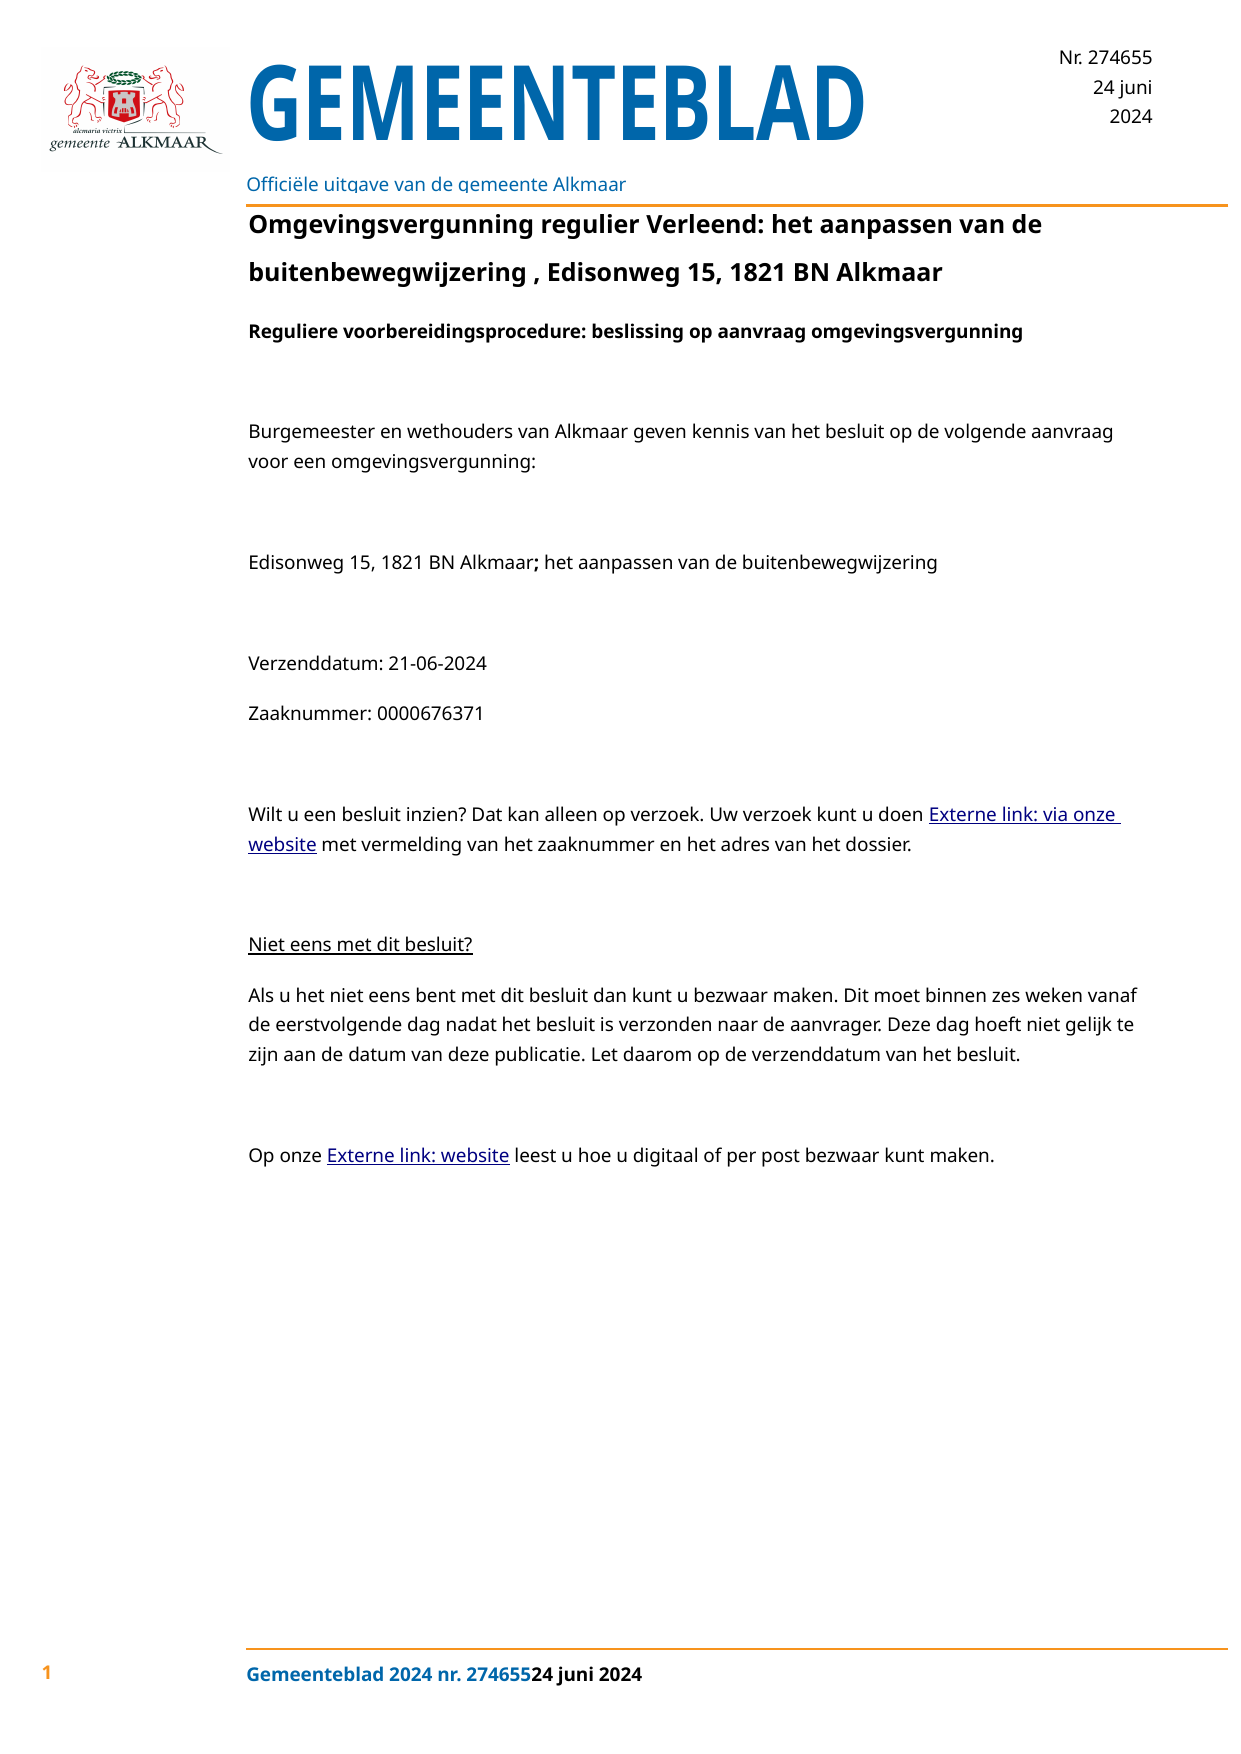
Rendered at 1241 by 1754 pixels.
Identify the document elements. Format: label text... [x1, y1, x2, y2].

picture [41, 47, 231, 172]
text Zaaknummer: 0000676371 [248, 700, 1152, 726]
text Niet eens met dit besluit? [248, 932, 1152, 957]
text Edisonweg 15, 1821 BN Alkmaar; het aanpassen van de buitenbewegwijzering [248, 549, 1152, 575]
text Als u het niet eens bent met dit besluit dan kunt u bezwaar maken. Dit moet binnen zes weken vanaf de eerstvolgende dag nadat het besluit is verzonden naar de aanvrager. Deze dag hoeft niet gelijk te zijn aan de datum van deze publicatie. Let daarom op de verzenddatum van het besluit. [248, 982, 1152, 1067]
text Op onze Externe link: website leest u hoe u digitaal of per post bezwaar kunt maken. [248, 1142, 1152, 1168]
text Verzenddatum: 21-06-2024 [248, 650, 1152, 676]
text Burgemeester en wethouders van Alkmaar geven kennis van het besluit op de volgende aanvraag voor een omgevingsvergunning: [248, 419, 1152, 474]
text Reguliere voorbereidingsprocedure: beslissing op aanvraag omgevingsvergunning [248, 318, 1152, 344]
text Omgevingsvergunning regulier Verleend: het aanpassen van de buitenbewegwijzering , Edisonweg 15, 1821 BN Alkmaar [248, 207, 1152, 288]
text Wilt u een besluit inzien? Dat kan alleen op verzoek. Uw verzoek kunt u doen Externe link: via onze website met vermelding van het zaaknummer en het adres van het dossier. [248, 801, 1152, 857]
